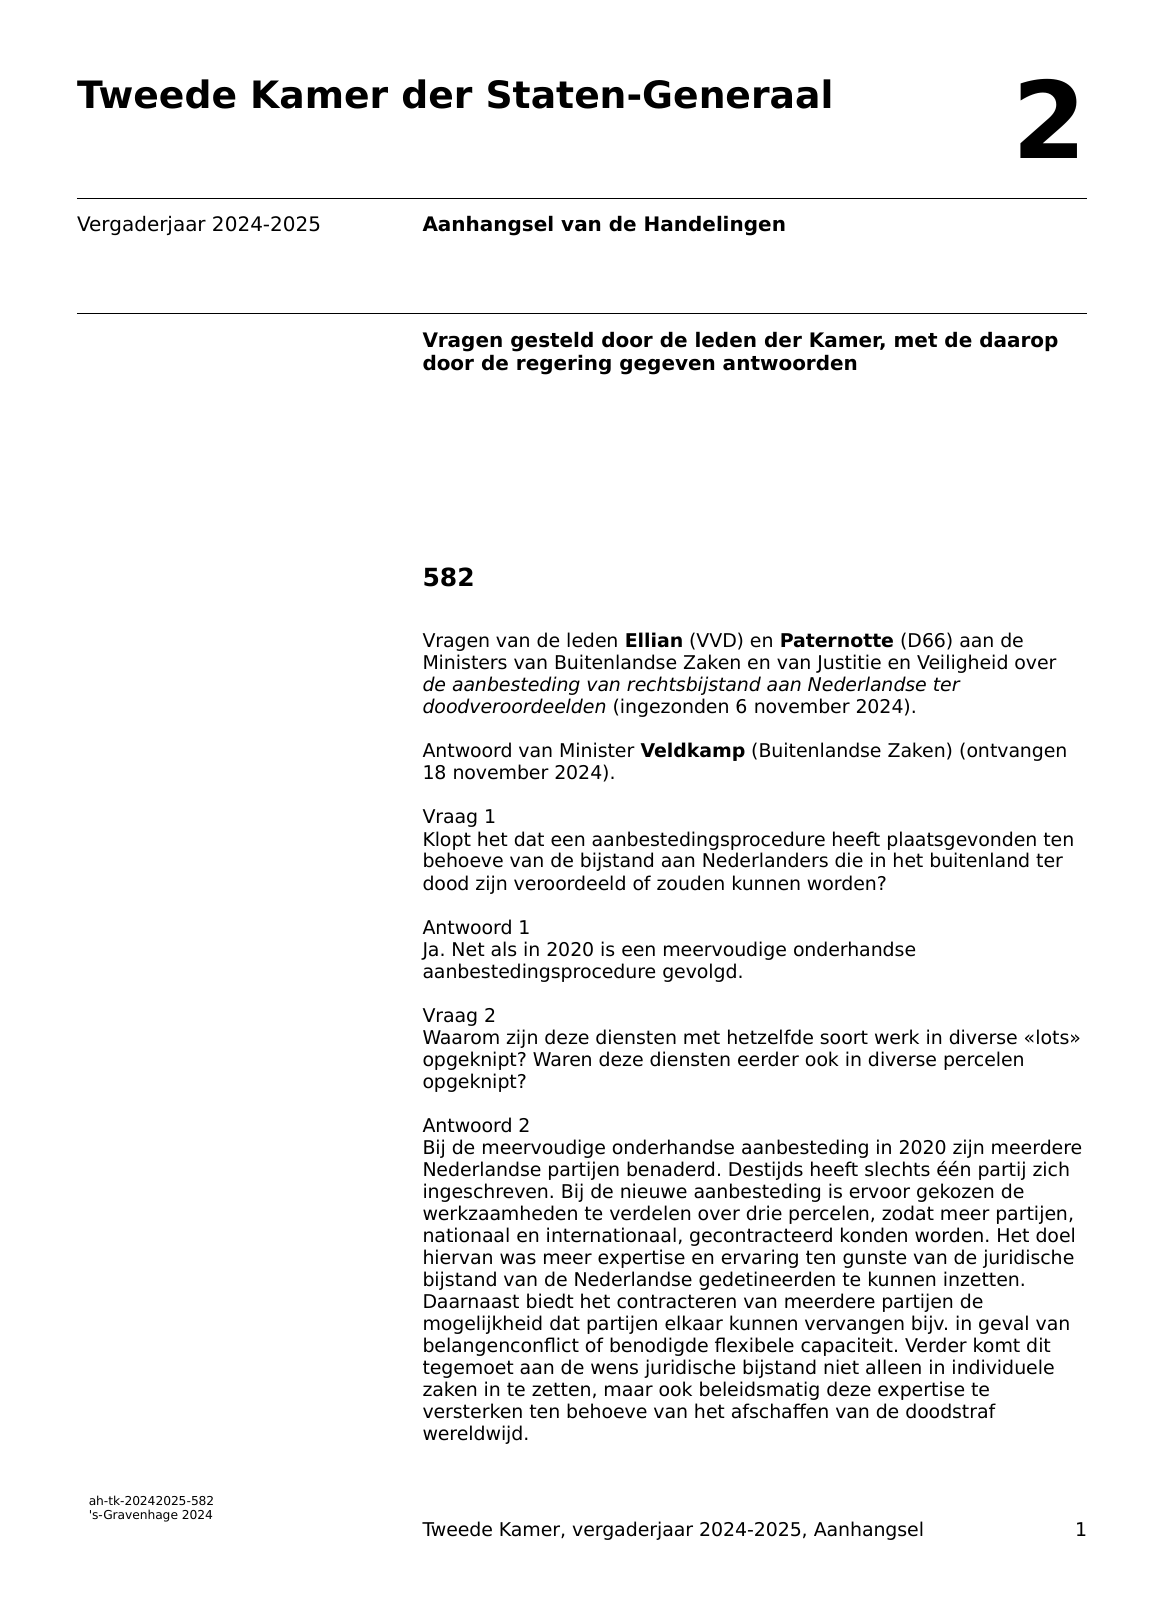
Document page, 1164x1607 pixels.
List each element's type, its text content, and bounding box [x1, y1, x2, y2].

table_header 2 [886, 59, 1087, 198]
text 's-Gravenhage 2024 [88, 1508, 323, 1522]
text Klopt het dat een aanbestedingsprocedure heeft plaatsgevonden ten behoeve van de bijstand aan Nederlanders die in het buitenland ter dood zijn veroordeeld of zouden kunnen worden? [422, 828, 1087, 894]
text 582 [422, 563, 1087, 592]
table_cell Aanhangsel van de Handelingen [422, 199, 1087, 313]
text ah-tk-20242025-582 [88, 1494, 323, 1508]
text Waarom zijn deze diensten met hetzelfde soort werk in diverse «lots» opgeknipt? Waren deze diensten eerder ook in diverse percelen opgeknipt? [422, 1027, 1087, 1093]
text Bij de meervoudige onderhandse aanbesteding in 2020 zijn meerdere Nederlandse partijen benaderd. Destijds heeft slechts één partij zich ingeschreven. Bij de nieuwe aanbesteding is ervoor gekozen de werkzaamheden te verdelen over drie percelen, zodat meer partijen, nationaal en internationaal, gecontracteerd konden worden. Het doel hiervan was meer expertise en ervaring ten gunste van de juridische bijstand van de Nederlandse gedetineerden te kunnen inzetten. Daarnaast biedt het contracteren van meerdere partijen de mogelijkheid dat partijen elkaar kunnen vervangen bijv. in geval van belangenconflict of benodigde flexibele capaciteit. Verder komt dit tegemoet aan de wens juridische bijstand niet alleen in individuele zaken in te zetten, maar ook beleidsmatig deze expertise te versterken ten behoeve van het afschaffen van de doodstraf wereldwijd. [422, 1137, 1087, 1444]
table_cell Vragen gesteld door de leden der Kamer, met de daarop door de regering gegeven antwoorden [422, 314, 1087, 375]
table_cell [77, 314, 422, 375]
table_cell Vergaderjaar 2024-2025 [77, 199, 422, 313]
text Vraag 1 [422, 806, 1087, 828]
text Antwoord van Minister Veldkamp (Buitenlandse Zaken) (ontvangen 18 november 2024). [422, 740, 1087, 784]
text Antwoord 2 [422, 1115, 1087, 1137]
text Ja. Net als in 2020 is een meervoudige onderhandse aanbestedingsprocedure gevolgd. [422, 938, 1087, 982]
text Vraag 2 [422, 1005, 1087, 1027]
text Antwoord 1 [422, 917, 1087, 938]
text Vragen van de leden Ellian (VVD) en Paternotte (D66) aan de Ministers van Buitenlandse Zaken en van Justitie en Veiligheid over de aanbesteding van rechtsbijstand aan Nederlandse ter doodveroordeelden (ingezonden 6 november 2024). [422, 630, 1087, 718]
table_header Tweede Kamer der Staten-Generaal [77, 59, 886, 198]
